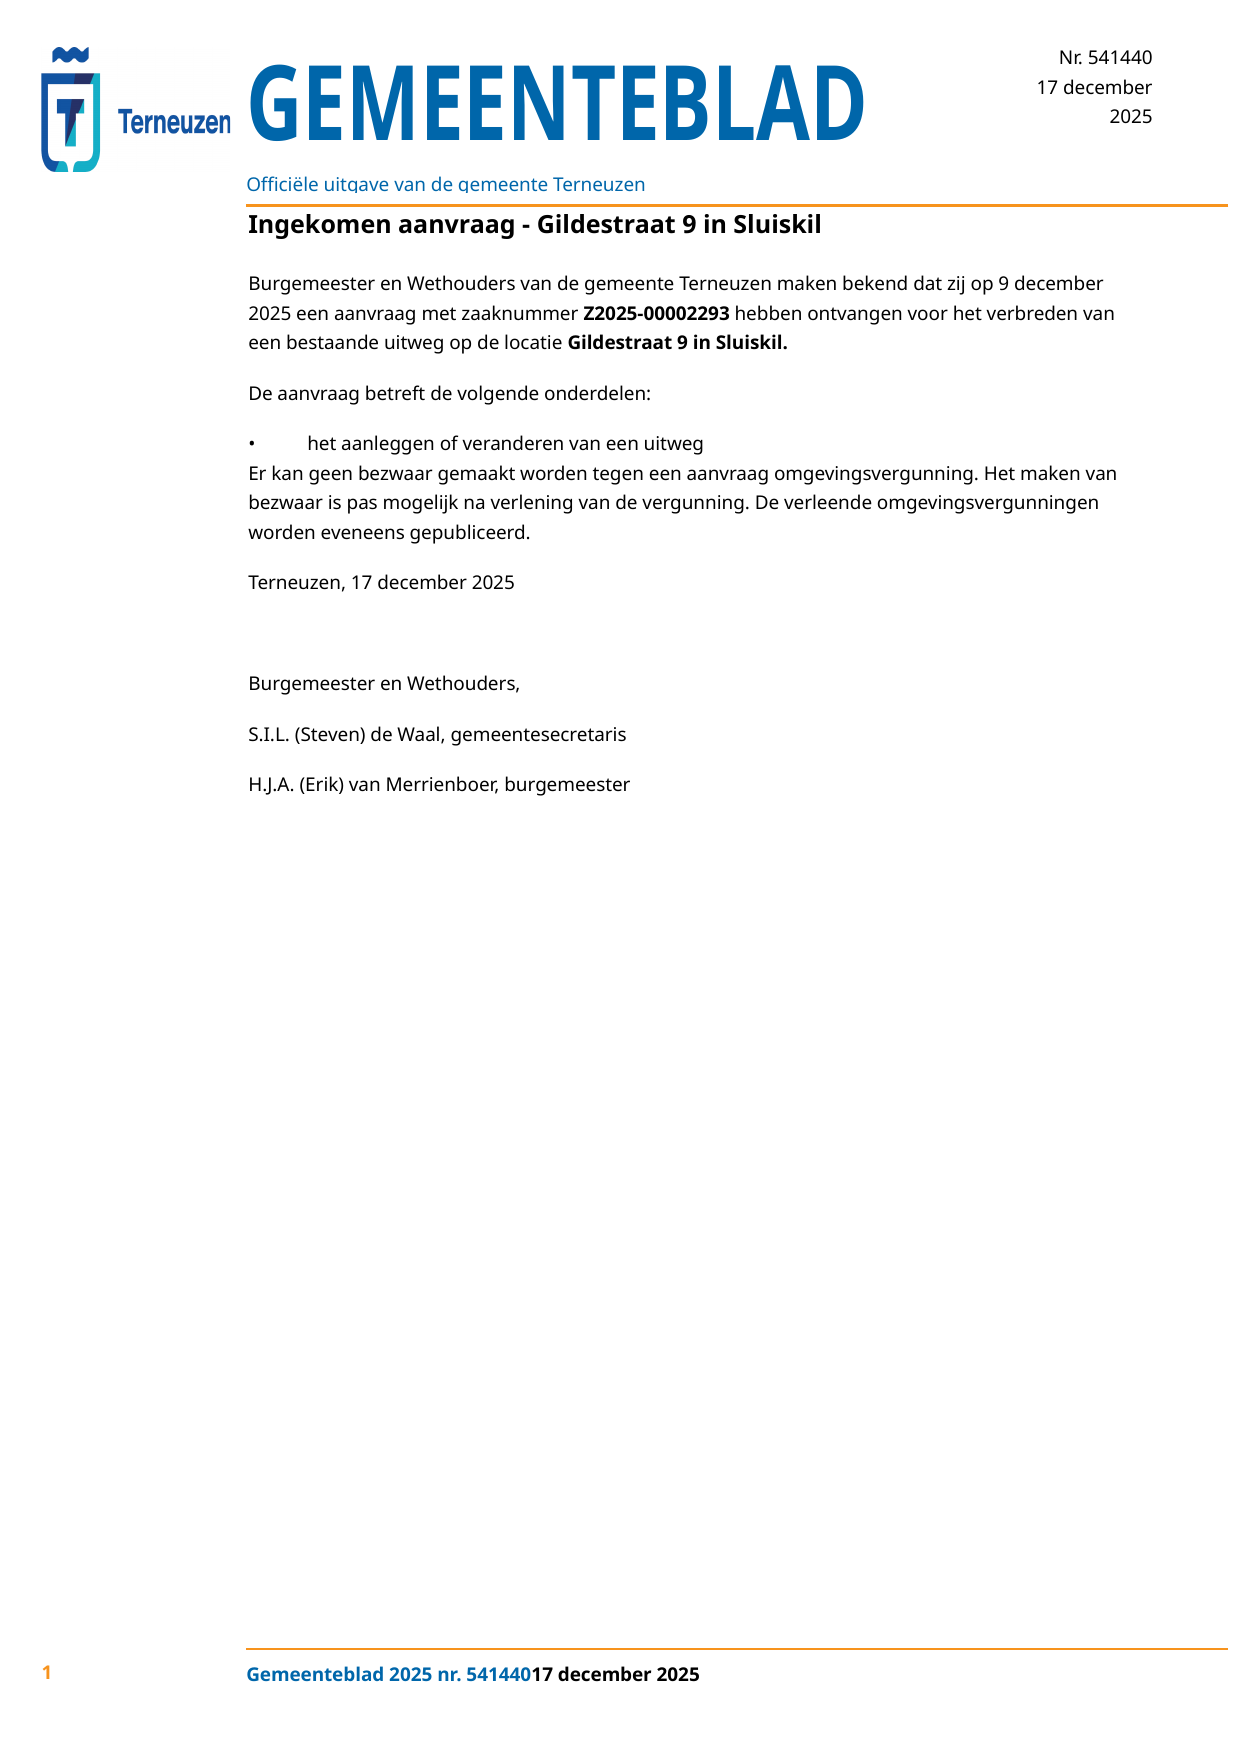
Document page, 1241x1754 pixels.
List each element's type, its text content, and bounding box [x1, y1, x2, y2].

picture [41, 47, 231, 172]
text S.I.L. (Steven) de Waal, gemeentesecretaris [248, 721, 1152, 746]
text Terneuzen, 17 december 2025 [248, 569, 1152, 595]
text De aanvraag betreft de volgende onderdelen: [248, 380, 1152, 406]
text Ingekomen aanvraag - Gildestraat 9 in Sluiskil [248, 207, 1152, 241]
list het aanleggen of veranderen van een uitweg [248, 430, 1152, 456]
text Er kan geen bezwaar gemaakt worden tegen een aanvraag omgevingsvergunning. Het maken van bezwaar is pas mogelijk na verlening van de vergunning. De verleende omgevingsvergunningen worden eveneens gepubliceerd. [248, 460, 1152, 545]
text H.J.A. (Erik) van Merrienboer, burgemeester [248, 771, 1152, 797]
text Burgemeester en Wethouders van de gemeente Terneuzen maken bekend dat zij op 9 december 2025 een aanvraag met zaaknummer Z2025-00002293 hebben ontvangen voor het verbreden van een bestaande uitweg op de locatie Gildestraat 9 in Sluiskil. [248, 270, 1152, 355]
text Burgemeester en Wethouders, [248, 670, 1152, 696]
